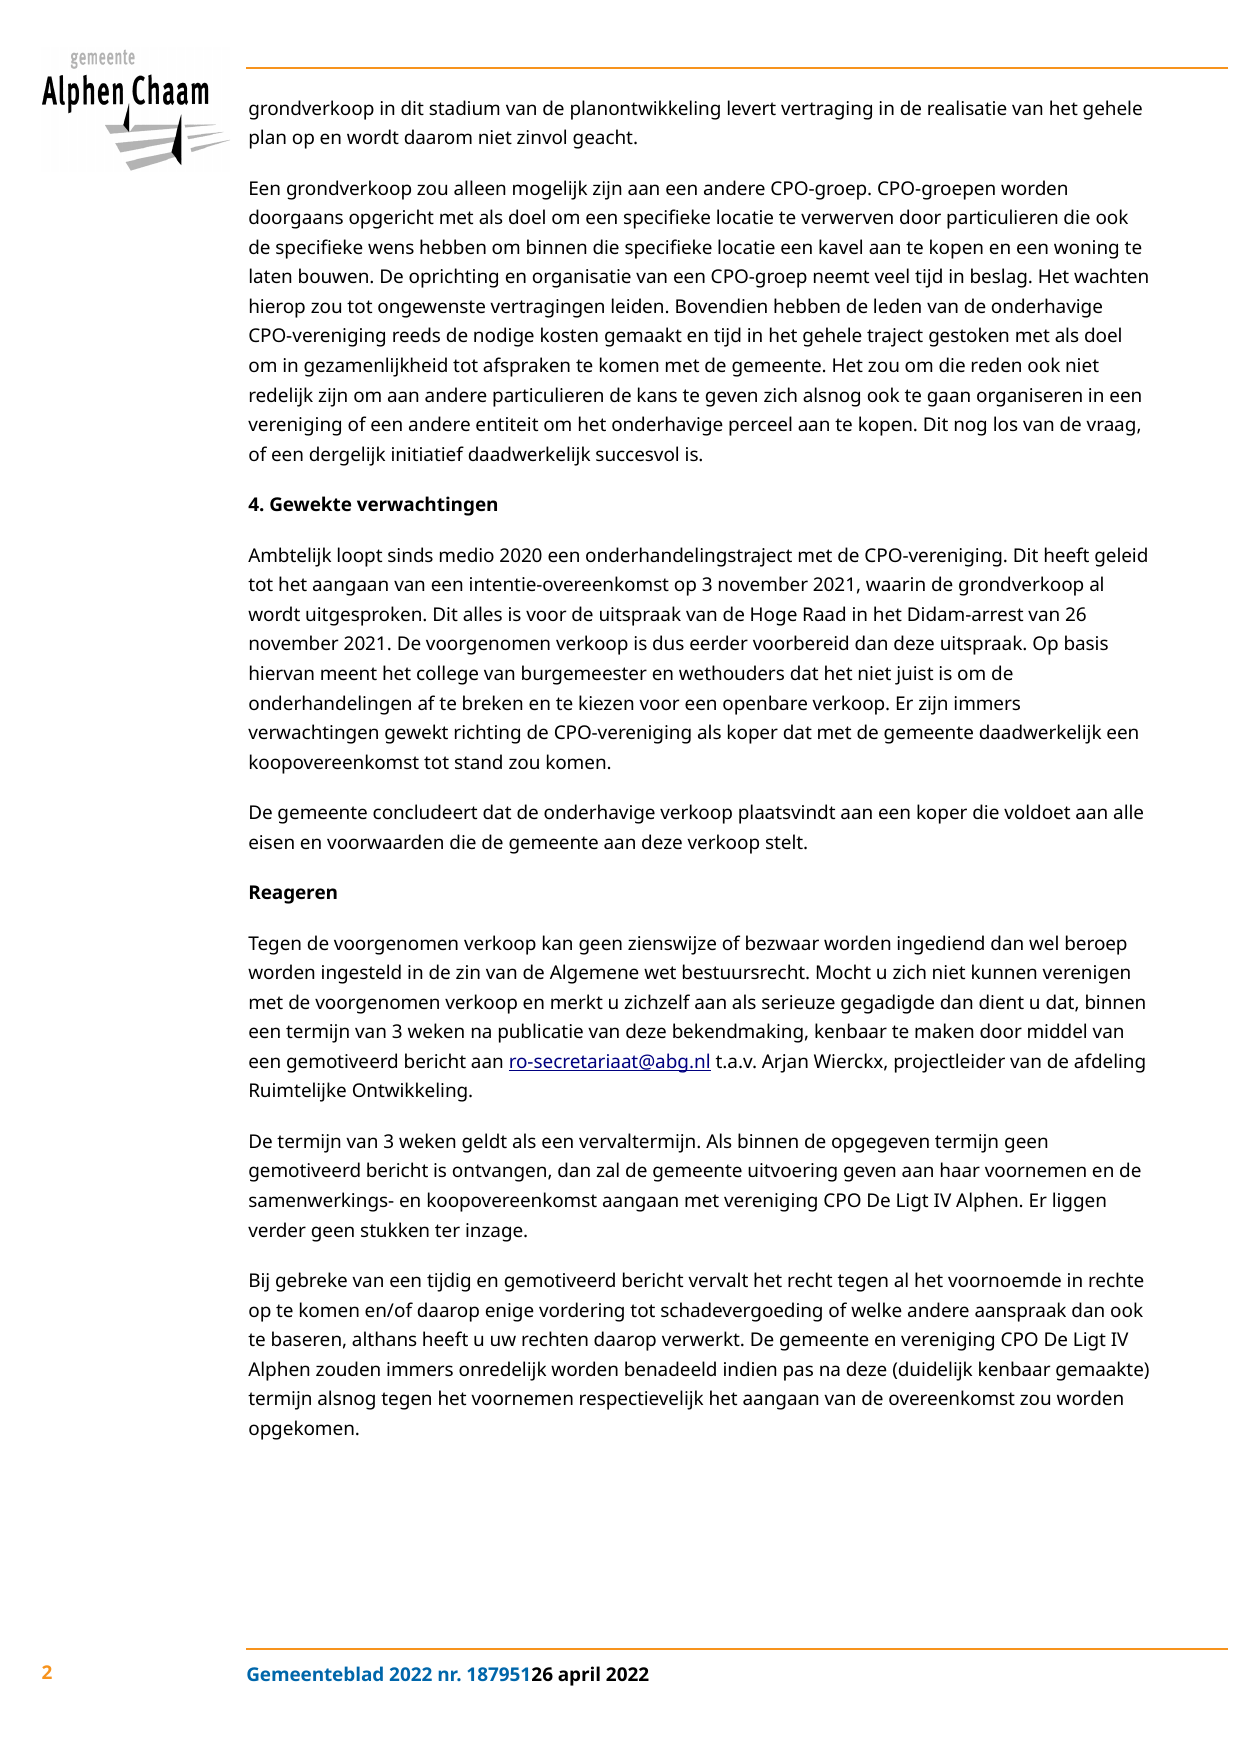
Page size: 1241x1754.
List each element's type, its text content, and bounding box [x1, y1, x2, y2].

text De gemeente concludeert dat de onderhavige verkoop plaatsvindt aan een koper die voldoet aan alle eisen en voorwaarden die de gemeente aan deze verkoop stelt. [248, 799, 1152, 855]
text Reageren [248, 879, 1152, 905]
text Tegen de voorgenomen verkoop kan geen zienswijze of bezwaar worden ingediend dan wel beroep worden ingesteld in de zin van de Algemene wet bestuursrecht. Mocht u zich niet kunnen verenigen met de voorgenomen verkoop en merkt u zichzelf aan als serieuze gegadigde dan dient u dat, binnen een termijn van 3 weken na publicatie van deze bekendmaking, kenbaar te maken door middel van een gemotiveerd bericht aan ro-secretariaat@abg.nl t.a.v. Arjan Wierckx, projectleider van de afdeling Ruimtelijke Ontwikkeling. [248, 930, 1152, 1103]
text Een grondverkoop zou alleen mogelijk zijn aan een andere CPO-groep. CPO-groepen worden doorgaans opgericht met als doel om een specifieke locatie te verwerven door particulieren die ook de specifieke wens hebben om binnen die specifieke locatie een kavel aan te kopen en een woning te laten bouwen. De oprichting en organisatie van een CPO-groep neemt veel tijd in beslag. Het wachten hierop zou tot ongewenste vertragingen leiden. Bovendien hebben de leden van de onderhavige CPO-vereniging reeds de nodige kosten gemaakt en tijd in het gehele traject gestoken met als doel om in gezamenlijkheid tot afspraken te komen met de gemeente. Het zou om die reden ook niet redelijk zijn om aan andere particulieren de kans te geven zich alsnog ook te gaan organiseren in een vereniging of een andere entiteit om het onderhavige perceel aan te kopen. Dit nog los van de vraag, of een dergelijk initiatief daadwerkelijk succesvol is. [248, 175, 1152, 467]
text Bij gebreke van een tijdig en gemotiveerd bericht vervalt het recht tegen al het voornoemde in rechte op te komen en/of daarop enige vordering tot schadevergoeding of welke andere aanspraak dan ook te baseren, althans heeft u uw rechten daarop verwerkt. De gemeente en vereniging CPO De Ligt IV Alphen zouden immers onredelijk worden benadeeld indien pas na deze (duidelijk kenbaar gemaakte) termijn alsnog tegen het voornemen respectievelijk het aangaan van de overeenkomst zou worden opgekomen. [248, 1267, 1152, 1441]
text 4. Gewekte verwachtingen [248, 491, 1152, 517]
picture [41, 47, 231, 172]
text De termijn van 3 weken geldt als een vervaltermijn. Als binnen de opgegeven termijn geen gemotiveerd bericht is ontvangen, dan zal de gemeente uitvoering geven aan haar voornemen en de samenwerkings- en koopovereenkomst aangaan met vereniging CPO De Ligt IV Alphen. Er liggen verder geen stukken ter inzage. [248, 1128, 1152, 1243]
text grondverkoop in dit stadium van de planontwikkeling levert vertraging in de realisatie van het gehele plan op en wordt daarom niet zinvol geacht. [248, 95, 1152, 150]
text Ambtelijk loopt sinds medio 2020 een onderhandelingstraject met de CPO-vereniging. Dit heeft geleid tot het aangaan van een intentie-overeenkomst op 3 november 2021, waarin de grondverkoop al wordt uitgesproken. Dit alles is voor de uitspraak van de Hoge Raad in het Didam-arrest van 26 november 2021. De voorgenomen verkoop is dus eerder voorbereid dan deze uitspraak. Op basis hiervan meent het college van burgemeester en wethouders dat het niet juist is om de onderhandelingen af te breken en te kiezen voor een openbare verkoop. Er zijn immers verwachtingen gewekt richting de CPO-vereniging als koper dat met de gemeente daadwerkelijk een koopovereenkomst tot stand zou komen. [248, 542, 1152, 775]
